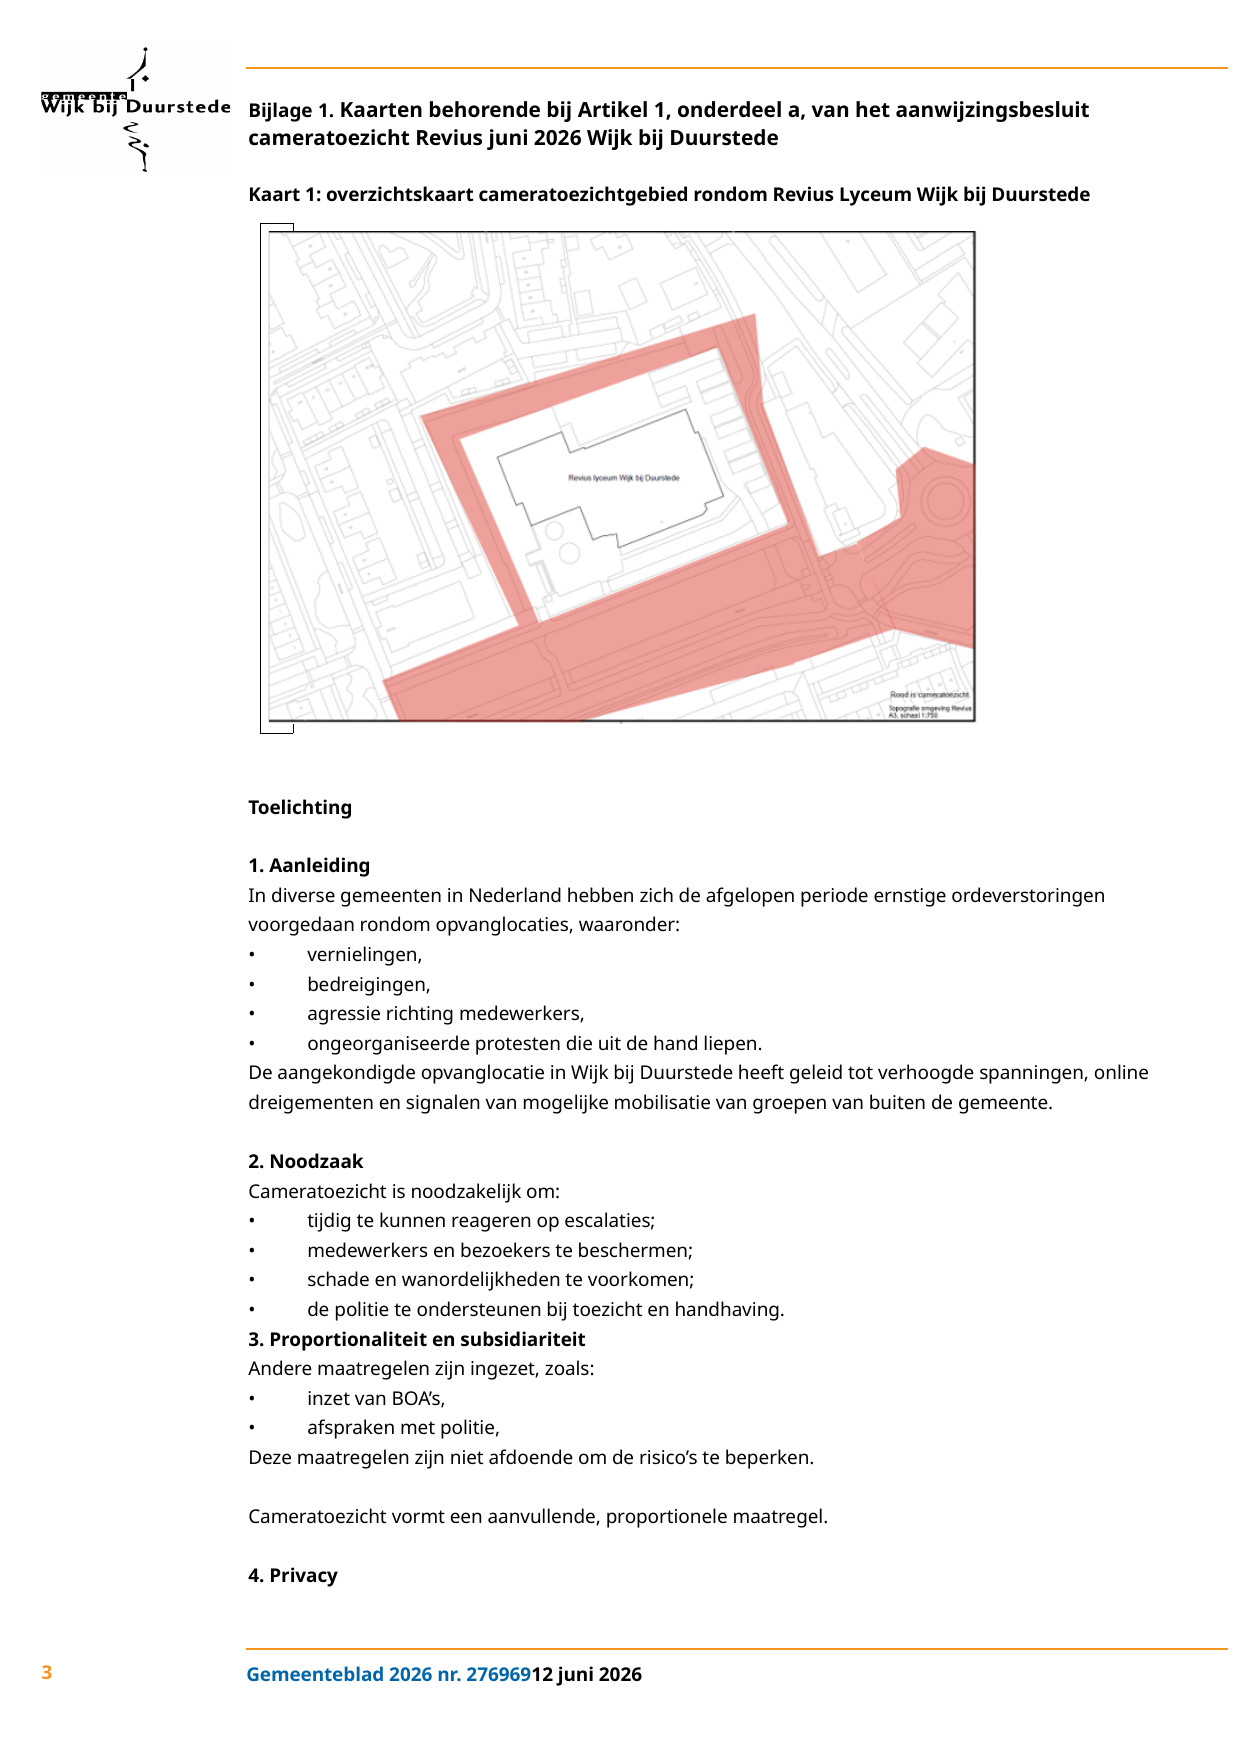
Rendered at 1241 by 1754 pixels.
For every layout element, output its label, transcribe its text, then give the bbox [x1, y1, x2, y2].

text Kaart 1: overzichtskaart cameratoezichtgebied rondom Revius Lyceum Wijk bij Duurstede [248, 181, 1152, 207]
list tijdig te kunnen reageren op escalaties; [248, 1207, 1152, 1233]
list de politie te ondersteunen bij toezicht en handhaving. [248, 1296, 1152, 1322]
text Toelichting [248, 784, 1152, 823]
picture [41, 47, 231, 172]
list afspraken met politie, [248, 1414, 1152, 1440]
text 4. Privacy [248, 1562, 1152, 1588]
list agressie richting medewerkers, [248, 1000, 1152, 1026]
text 2. Noodzaak [248, 1148, 1152, 1174]
text Andere maatregelen zijn ingezet, zoals: [248, 1355, 1152, 1381]
text Deze maatregelen zijn niet afdoende om de risico’s te beperken. [248, 1444, 1152, 1470]
list bedreigingen, [248, 971, 1152, 997]
list vernielingen, [248, 941, 1152, 967]
text De aangekondigde opvanglocatie in Wijk bij Duurstede heeft geleid tot verhoogde spanningen, online dreigementen en signalen van mogelijke mobilisatie van groepen van buiten de gemeente. [248, 1059, 1152, 1115]
text 1. Aanleiding [248, 852, 1152, 878]
picture [268, 231, 978, 724]
text Bijlage 1. Kaarten behorende bij Artikel 1, onderdeel a, van het aanwijzingsbesluit cameratoezicht Revius juni 2026 Wijk bij Duurstede [248, 95, 1152, 152]
list medewerkers en bezoekers te beschermen; [248, 1237, 1152, 1263]
list schade en wanordelijkheden te voorkomen; [248, 1267, 1152, 1292]
text Cameratoezicht vormt een aanvullende, proportionele maatregel. [248, 1503, 1152, 1529]
text In diverse gemeenten in Nederland hebben zich de afgelopen periode ernstige ordeverstoringen voorgedaan rondom opvanglocaties, waaronder: [248, 882, 1152, 937]
text 3. Proportionaliteit en subsidiariteit [248, 1326, 1152, 1352]
text Cameratoezicht is noodzakelijk om: [248, 1178, 1152, 1204]
list ongeorganiseerde protesten die uit de hand liepen. [248, 1030, 1152, 1056]
list inzet van BOA’s, [248, 1385, 1152, 1411]
